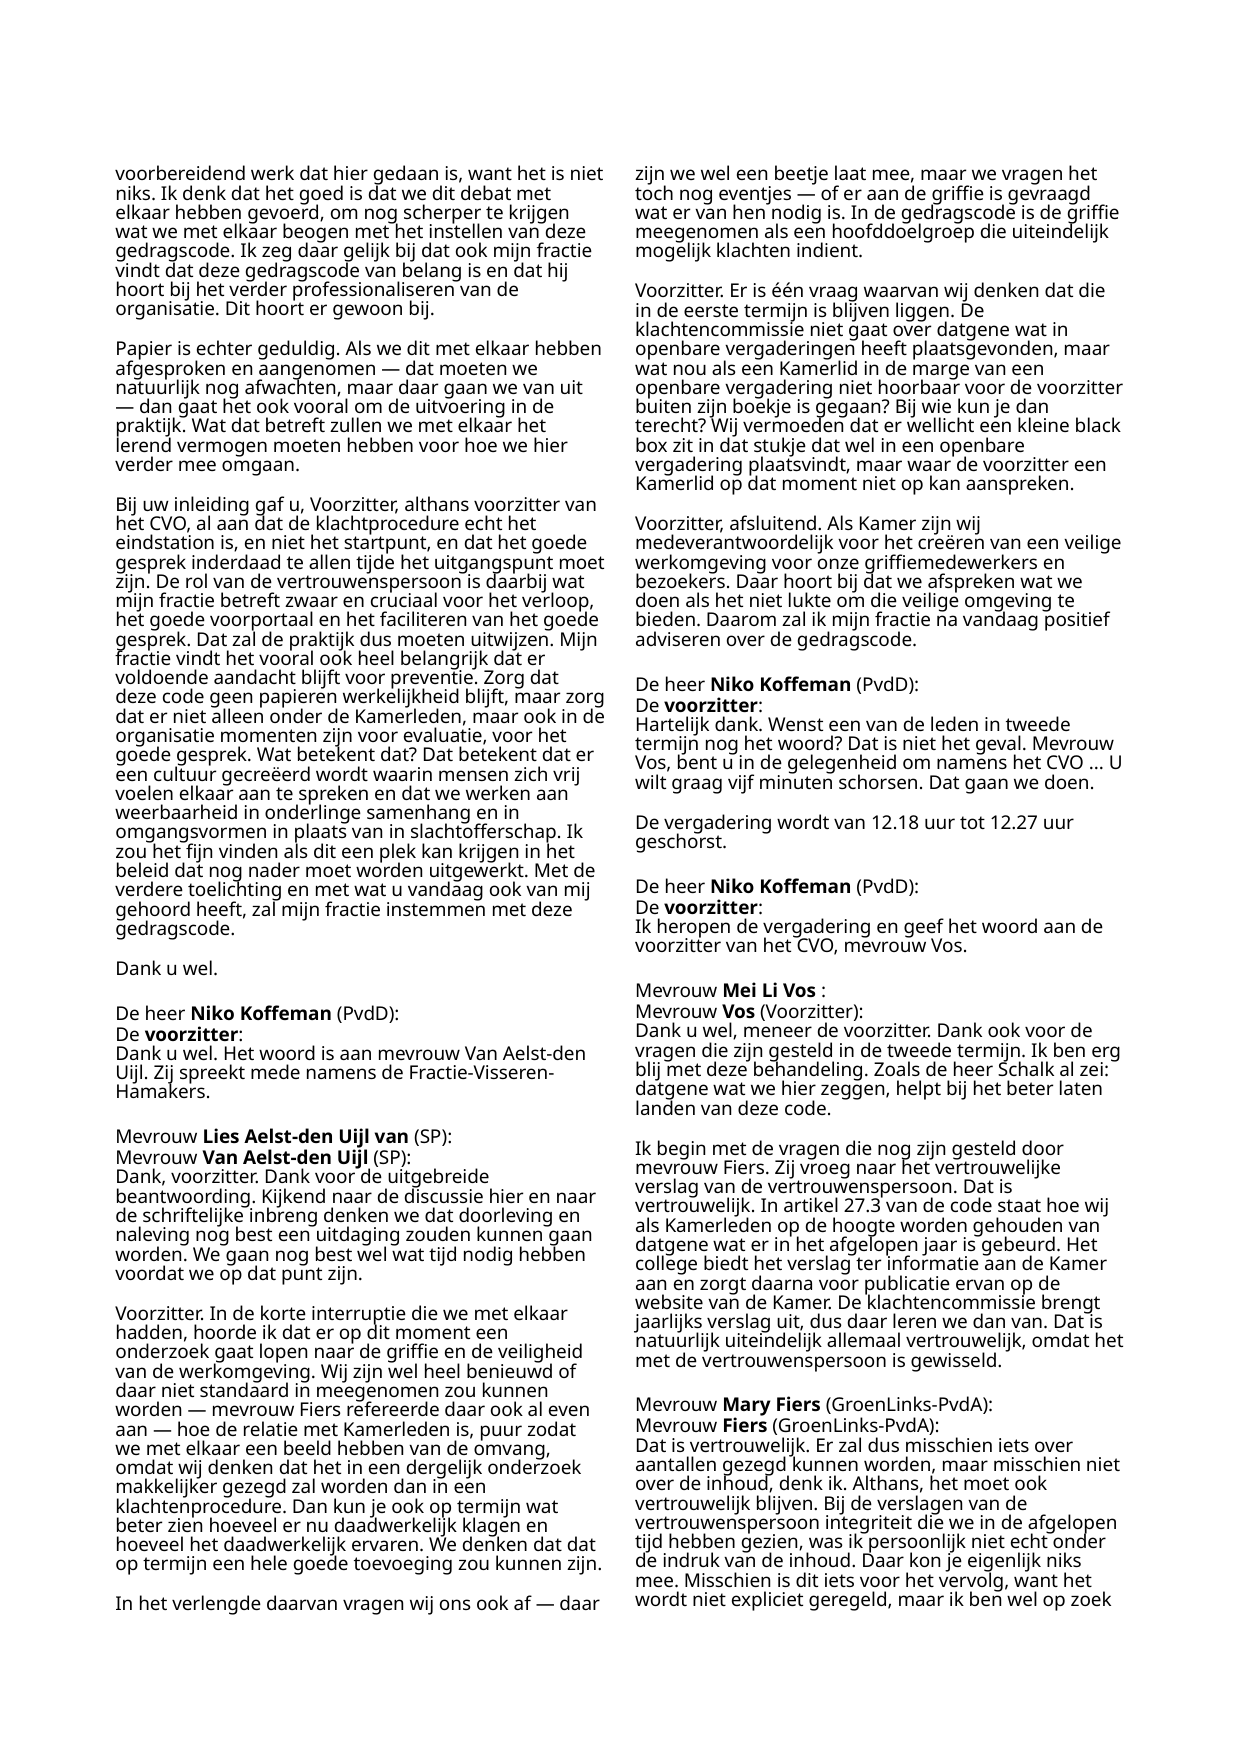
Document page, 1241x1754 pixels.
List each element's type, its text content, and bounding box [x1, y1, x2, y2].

text De heer Niko Koffeman (PvdD): [635, 671, 1125, 697]
text Mevrouw Fiers (GroenLinks-PvdA): [635, 1417, 1125, 1437]
text De heer Niko Koffeman (PvdD): [115, 1000, 605, 1026]
text Dank, voorzitter. Dank voor de uitgebreide beantwoording. Kijkend naar de discussie hier en naar de schriftelijke inbreng denken we dat doorleving en naleving nog best een uitdaging zouden kunnen gaan worden. We gaan nog best wel wat tijd nodig hebben voordat we op dat punt zijn. [115, 1168, 605, 1284]
text Mevrouw Lies Aelst-den Uijl van (SP): [115, 1123, 605, 1149]
text Ik heropen de vergadering en geef het woord aan de voorzitter van het CVO, mevrouw Vos. [635, 918, 1125, 957]
text Mevrouw Mei Li Vos : [635, 977, 1125, 1003]
text Dank u wel, meneer de voorzitter. Dank ook voor de vragen die zijn gesteld in de tweede termijn. Ik ben erg blij met deze behandeling. Zoals de heer Schalk al zei: datgene wat we hier zeggen, helpt bij het beter laten landen van deze code. [635, 1022, 1125, 1119]
text In het verlengde daarvan vragen wij ons ook af — daar [115, 1595, 605, 1615]
text voorbereidend werk dat hier gedaan is, want het is niet niks. Ik denk dat het goed is dat we dit debat met elkaar hebben gevoerd, om nog scherper te krijgen wat we met elkaar beogen met het instellen van deze gedragscode. Ik zeg daar gelijk bij dat ook mijn fractie vindt dat deze gedragscode van belang is en dat hij hoort bij het verder professionaliseren van de organisatie. Dit hoort er gewoon bij. [115, 165, 605, 319]
text De voorzitter: [635, 697, 1125, 716]
text Voorzitter, afsluitend. Als Kamer zijn wij medeverantwoordelijk voor het creëren van een veilige werkomgeving voor onze griffiemedewerkers en bezoekers. Daar hoort bij dat we afspreken wat we doen als het niet lukte om die veilige omgeving te bieden. Daarom zal ik mijn fractie na vandaag positief adviseren over de gedragscode. [635, 515, 1125, 650]
text Voorzitter. In de korte interruptie die we met elkaar hadden, hoorde ik dat er op dit moment een onderzoek gaat lopen naar de griffie en de veiligheid van de werkomgeving. Wij zijn wel heel benieuwd of daar niet standaard in meegenomen zou kunnen worden — mevrouw Fiers refereerde daar ook al even aan — hoe de relatie met Kamerleden is, puur zodat we met elkaar een beeld hebben van de omvang, omdat wij denken dat het in een dergelijk onderzoek makkelijker gezegd zal worden dan in een klachtenprocedure. Dan kun je ook op termijn wat beter zien hoeveel er nu daadwerkelijk klagen en hoeveel het daadwerkelijk ervaren. We denken dat dat op termijn een hele goede toevoeging zou kunnen zijn. [115, 1305, 605, 1575]
text De voorzitter: [115, 1026, 605, 1045]
text Ik begin met de vragen die nog zijn gesteld door mevrouw Fiers. Zij vroeg naar het vertrouwelijke verslag van de vertrouwenspersoon. Dat is vertrouwelijk. In artikel 27.3 van de code staat hoe wij als Kamerleden op de hoogte worden gehouden van datgene wat er in het afgelopen jaar is gebeurd. Het college biedt het verslag ter informatie aan de Kamer aan en zorgt daarna voor publicatie ervan op de website van de Kamer. De klachtencommissie brengt jaarlijks verslag uit, dus daar leren we dan van. Dat is natuurlijk uiteindelijk allemaal vertrouwelijk, omdat het met de vertrouwenspersoon is gewisseld. [635, 1139, 1125, 1371]
text Dank u wel. Het woord is aan mevrouw Van Aelst-den Uijl. Zij spreekt mede namens de Fractie-Visseren-Hamakers. [115, 1045, 605, 1103]
text Voorzitter. Er is één vraag waarvan wij denken dat die in de eerste termijn is blijven liggen. De klachtencommissie niet gaat over datgene wat in openbare vergaderingen heeft plaatsgevonden, maar wat nou als een Kamerlid in de marge van een openbare vergadering niet hoorbaar voor de voorzitter buiten zijn boekje is gegaan? Bij wie kun je dan terecht? Wij vermoeden dat er wellicht een kleine black box zit in dat stukje dat wel in een openbare vergadering plaatsvindt, maar waar de voorzitter een Kamerlid op dat moment niet op kan aanspreken. [635, 282, 1125, 494]
text Bij uw inleiding gaf u, Voorzitter, althans voorzitter van het CVO, al aan dat de klachtprocedure echt het eindstation is, en niet het startpunt, en dat het goede gesprek inderdaad te allen tijde het uitgangspunt moet zijn. De rol van de vertrouwenspersoon is daarbij wat mijn fractie betreft zwaar en cruciaal voor het verloop, het goede voorportaal en het faciliteren van het goede gesprek. Dat zal de praktijk dus moeten uitwijzen. Mijn fractie vindt het vooral ook heel belangrijk dat er voldoende aandacht blijft voor preventie. Zorg dat deze code geen papieren werkelijkheid blijft, maar zorg dat er niet alleen onder de Kamerleden, maar ook in de organisatie momenten zijn voor evaluatie, voor het goede gesprek. Wat betekent dat? Dat betekent dat er een cultuur gecreëerd wordt waarin mensen zich vrij voelen elkaar aan te spreken en dat we werken aan weerbaarheid in onderlinge samenhang en in omgangsvormen in plaats van in slachtofferschap. Ik zou het fijn vinden als dit een plek kan krijgen in het beleid dat nog nader moet worden uitgewerkt. Met de verdere toelichting en met wat u vandaag ook van mij gehoord heeft, zal mijn fractie instemmen met deze gedragscode. [115, 496, 605, 939]
text De heer Niko Koffeman (PvdD): [635, 873, 1125, 899]
text Mevrouw Mary Fiers (GroenLinks-PvdA): [635, 1392, 1125, 1417]
text De voorzitter: [635, 899, 1125, 918]
text Dank u wel. [115, 960, 605, 979]
text Mevrouw Van Aelst-den Uijl (SP): [115, 1149, 605, 1168]
text zijn we wel een beetje laat mee, maar we vragen het toch nog eventjes — of er aan de griffie is gevraagd wat er van hen nodig is. In de gedragscode is de griffie meegenomen als een hoofddoelgroep die uiteindelijk mogelijk klachten indient. [635, 165, 1125, 262]
text Dat is vertrouwelijk. Er zal dus misschien iets over aantallen gezegd kunnen worden, maar misschien niet over de inhoud, denk ik. Althans, het moet ook vertrouwelijk blijven. Bij de verslagen van de vertrouwenspersoon integriteit die we in de afgelopen tijd hebben gezien, was ik persoonlijk niet echt onder de indruk van de inhoud. Daar kon je eigenlijk niks mee. Misschien is dit iets voor het vervolg, want het wordt niet expliciet geregeld, maar ik ben wel op zoek [635, 1437, 1125, 1610]
text Papier is echter geduldig. Als we dit met elkaar hebben afgesproken en aangenomen — dat moeten we natuurlijk nog afwachten, maar daar gaan we van uit — dan gaat het ook vooral om de uitvoering in de praktijk. Wat dat betreft zullen we met elkaar het lerend vermogen moeten hebben voor hoe we hier verder mee omgaan. [115, 340, 605, 475]
text De vergadering wordt van 12.18 uur tot 12.27 uur geschorst. [635, 814, 1125, 852]
text Mevrouw Vos (Voorzitter): [635, 1003, 1125, 1022]
text Hartelijk dank. Wenst een van de leden in tweede termijn nog het woord? Dat is niet het geval. Mevrouw Vos, bent u in de gelegenheid om namens het CVO ... U wilt graag vijf minuten schorsen. Dat gaan we doen. [635, 716, 1125, 793]
